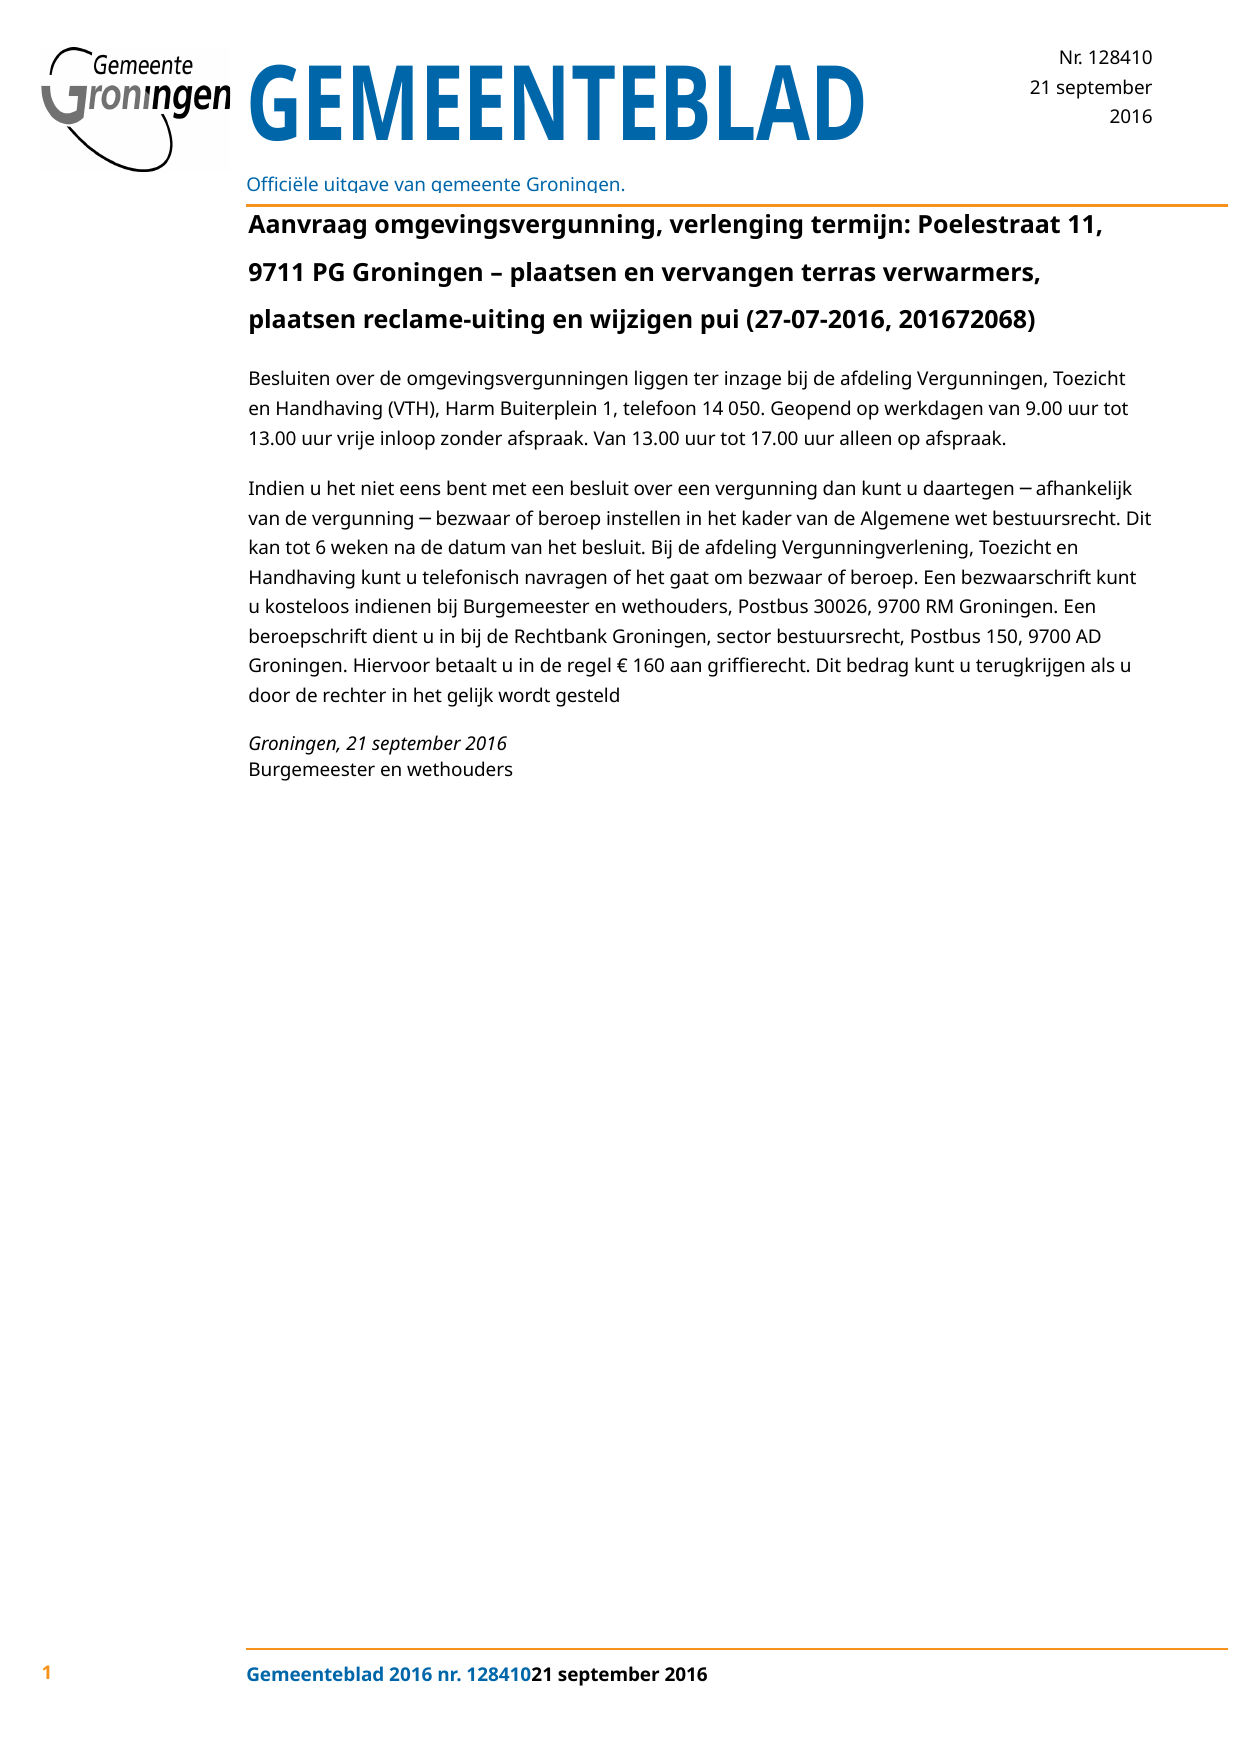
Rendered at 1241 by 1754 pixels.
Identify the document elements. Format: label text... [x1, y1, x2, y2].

text Aanvraag omgevingsvergunning, verlenging termijn: Poelestraat 11, 9711 PG Groningen – plaatsen en vervangen terras verwarmers, plaatsen reclame-uiting en wijzigen pui (27-07-2016, 201672068) [248, 207, 1152, 336]
text Burgemeester en wethouders [248, 756, 1152, 781]
picture [41, 47, 231, 172]
text Besluiten over de omgevingsvergunningen liggen ter inzage bij de afdeling Vergunningen, Toezicht en Handhaving (VTH), Harm Buiterplein 1, telefoon 14 050. Geopend op werkdagen van 9.00 uur tot 13.00 uur vrije inloop zonder afspraak. Van 13.00 uur tot 17.00 uur alleen op afspraak. [248, 366, 1152, 450]
text Groningen, 21 september 2016 [248, 730, 1152, 756]
text Indien u het niet eens bent met een besluit over een vergunning dan kunt u daartegen ─ afhankelijk van de vergunning ─ bezwaar of beroep instellen in het kader van de Algemene wet bestuursrecht. Dit kan tot 6 weken na de datum van het besluit. Bij de afdeling Vergunningverlening, Toezicht en Handhaving kunt u telefonisch navragen of het gaat om bezwaar of beroep. Een bezwaarschrift kunt u kosteloos indienen bij Burgemeester en wethouders, Postbus 30026, 9700 RM Groningen. Een beroepschrift dient u in bij de Rechtbank Groningen, sector bestuursrecht, Postbus 150, 9700 AD Groningen. Hiervoor betaalt u in de regel € 160 aan griffierecht. Dit bedrag kunt u terugkrijgen als u door de rechter in het gelijk wordt gesteld [248, 475, 1152, 708]
